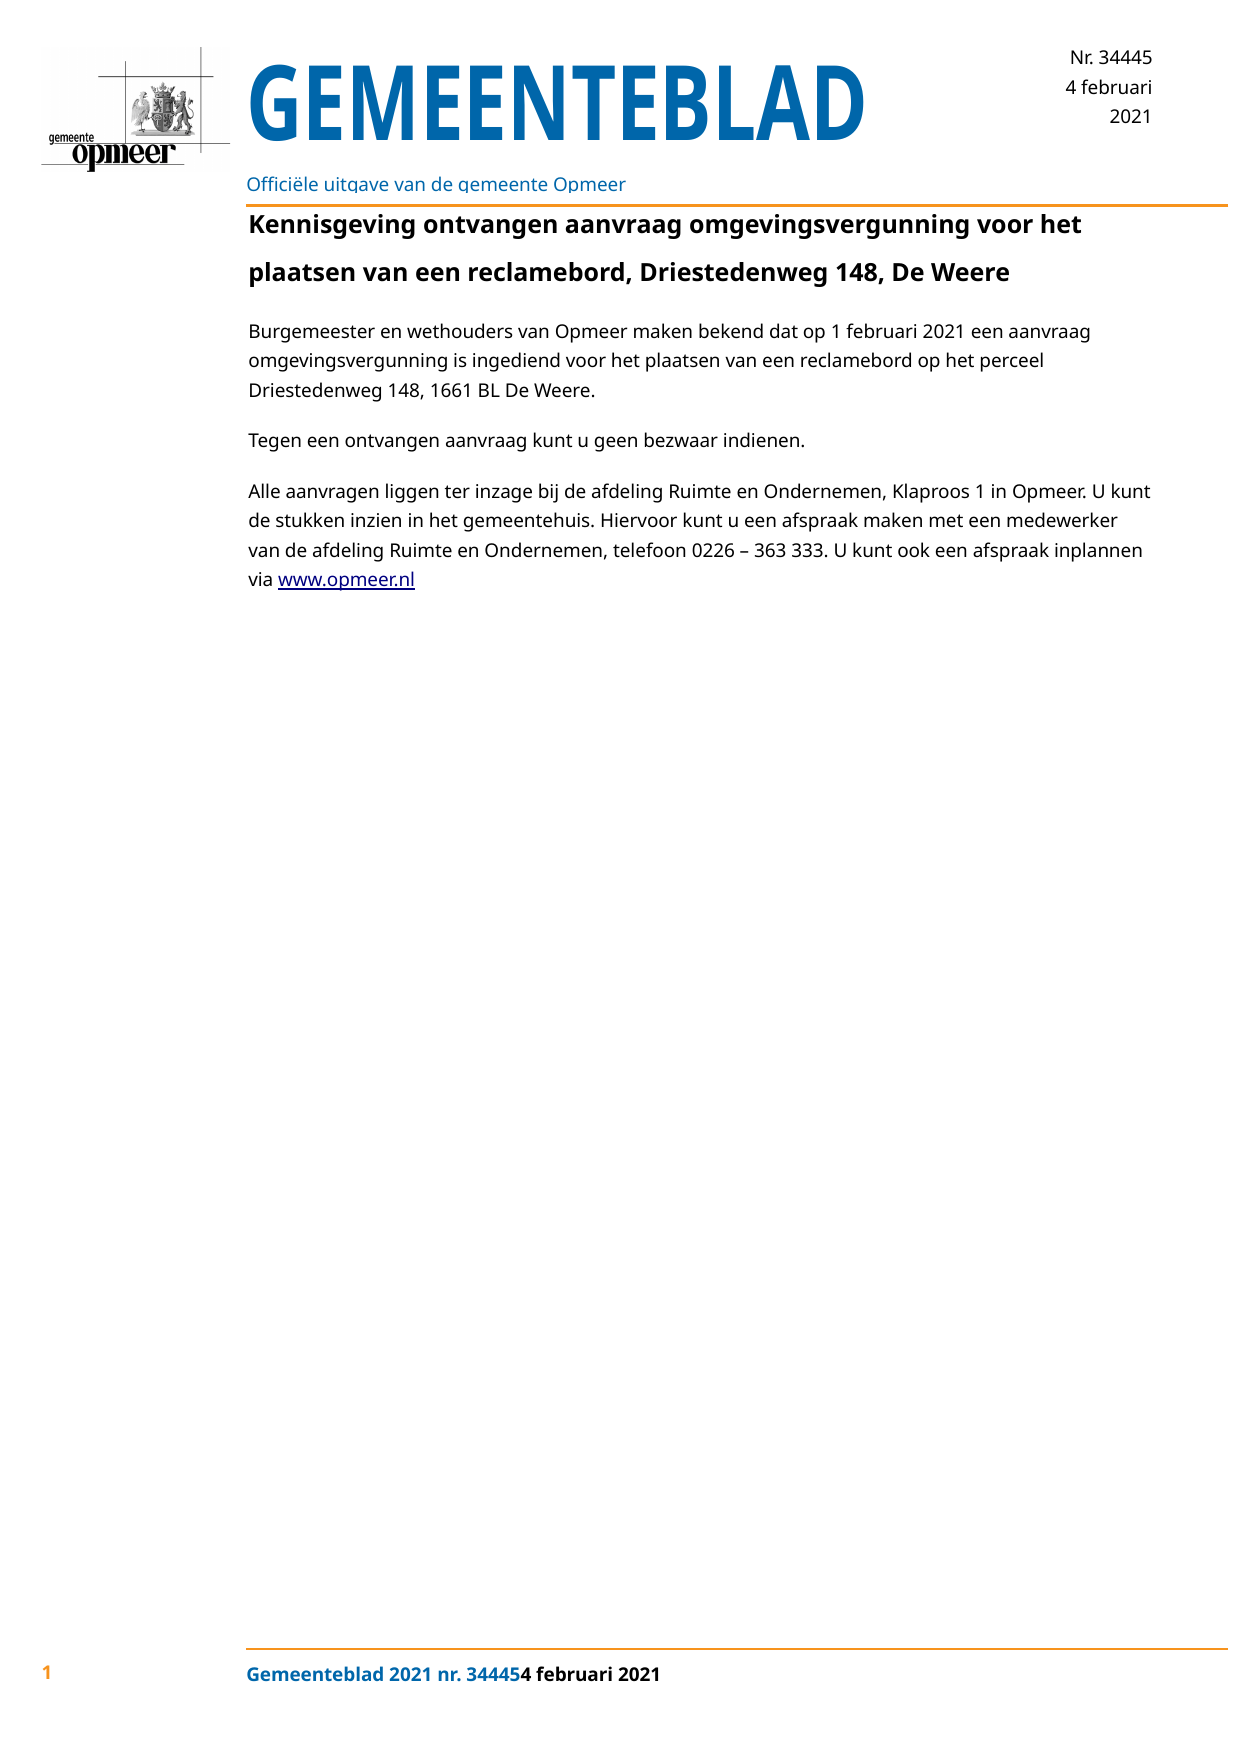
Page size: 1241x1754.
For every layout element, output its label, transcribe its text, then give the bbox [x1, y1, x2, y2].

text Burgemeester en wethouders van Opmeer maken bekend dat op 1 februari 2021 een aanvraag omgevingsvergunning is ingediend voor het plaatsen van een reclamebord op het perceel Driestedenweg 148, 1661 BL De Weere. [248, 318, 1152, 403]
text Alle aanvragen liggen ter inzage bij de afdeling Ruimte en Ondernemen, Klaproos 1 in Opmeer. U kunt de stukken inzien in het gemeentehuis. Hiervoor kunt u een afspraak maken met een medewerker van de afdeling Ruimte en Ondernemen, telefoon 0226 – 363 333. U kunt ook een afspraak inplannen via www.opmeer.nl [248, 478, 1152, 592]
picture [41, 47, 231, 172]
text Kennisgeving ontvangen aanvraag omgevingsvergunning voor het plaatsen van een reclamebord, Driestedenweg 148, De Weere [248, 207, 1152, 288]
text Tegen een ontvangen aanvraag kunt u geen bezwaar indienen. [248, 427, 1152, 453]
